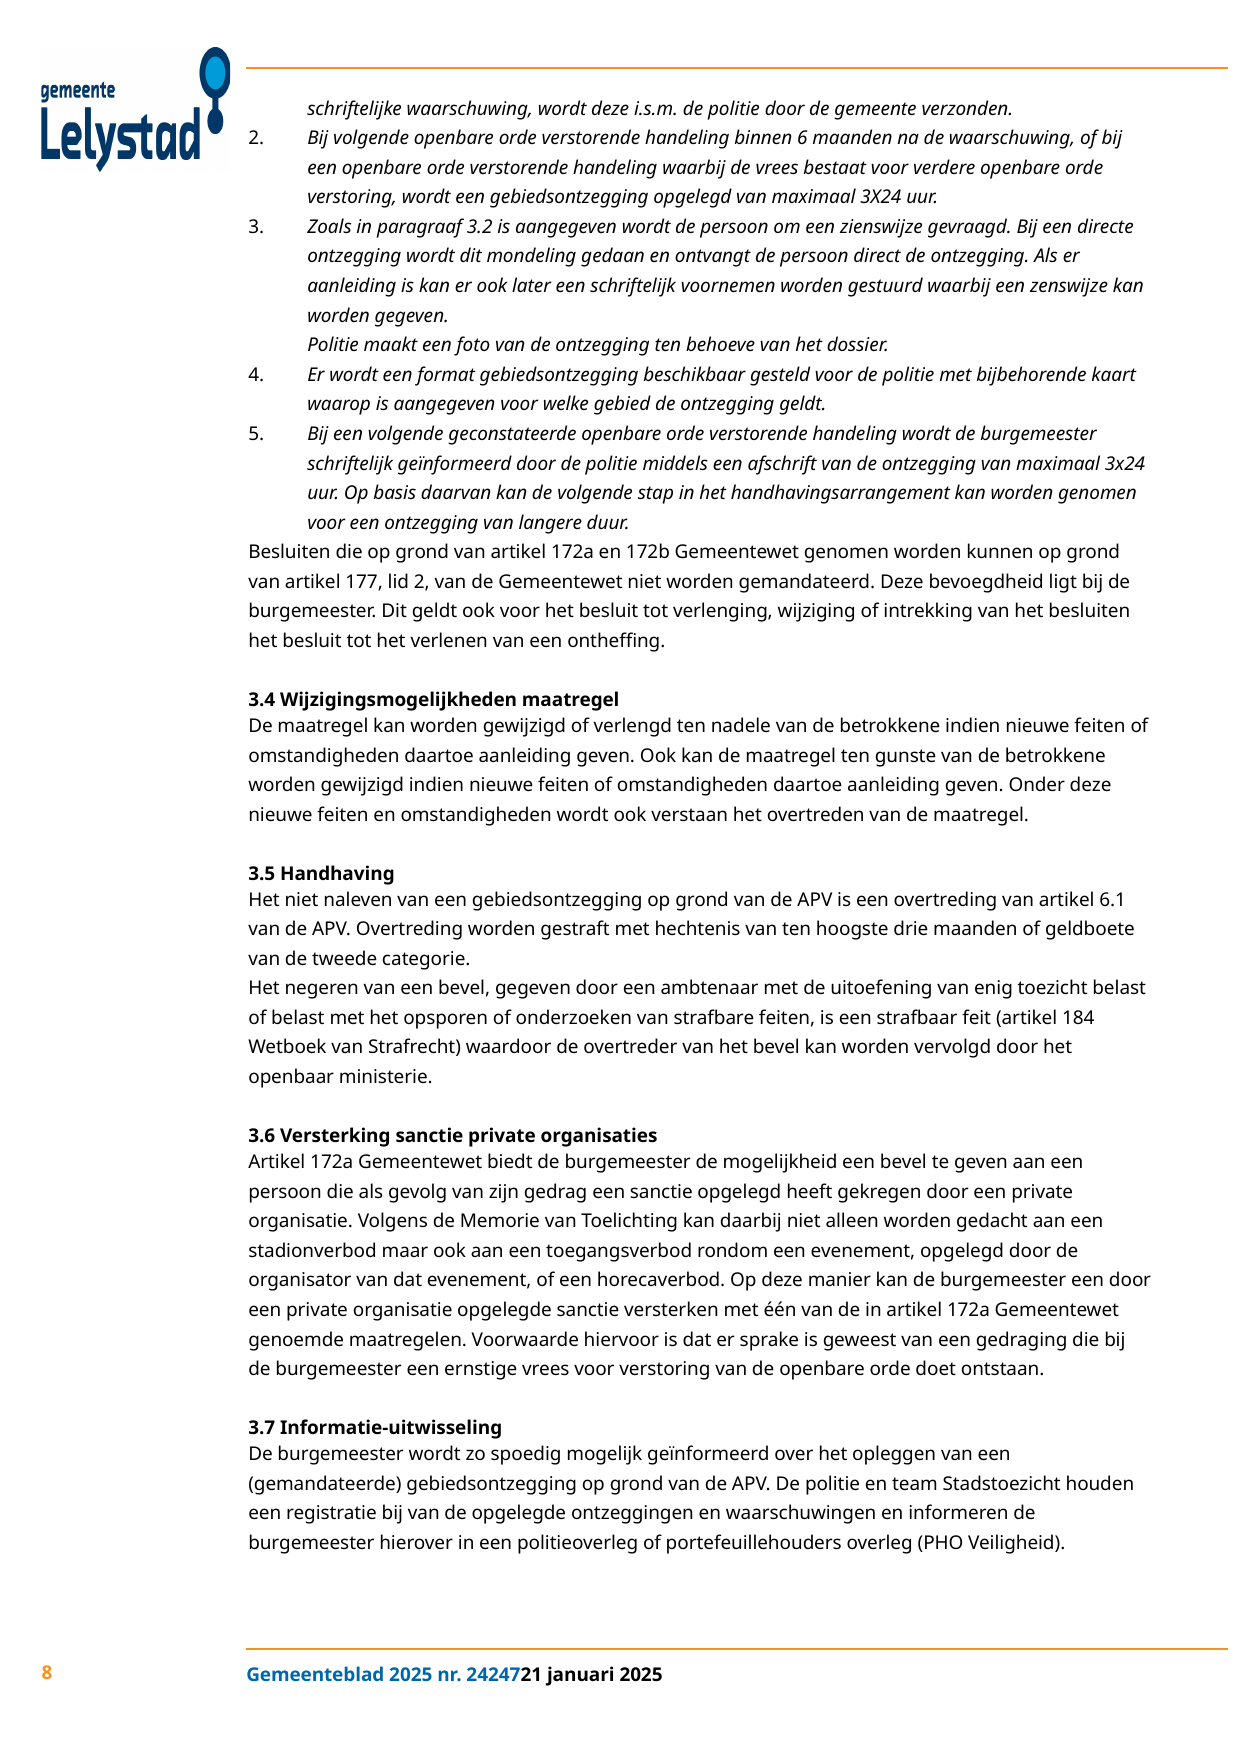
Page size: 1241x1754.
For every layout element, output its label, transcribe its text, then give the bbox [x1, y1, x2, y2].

list Zoals in paragraaf 3.2 is aangegeven wordt de persoon om een zienswijze gevraagd. Bij een directe ontzegging wordt dit mondeling gedaan en ontvangt de persoon direct de ontzegging. Als er aanleiding is kan er ook later een schriftelijk voornemen worden gestuurd waarbij een zenswijze kan worden gegeven. [248, 213, 1152, 328]
text Het niet naleven van een gebiedsontzegging op grond van de APV is een overtreding van artikel 6.1 van de APV. Overtreding worden gestraft met hechtenis van ten hoogste drie maanden of geldboete van de tweede categorie. [248, 886, 1152, 971]
text De burgemeester wordt zo spoedig mogelijk geïnformeerd over het opleggen van een (gemandateerde) gebiedsontzegging op grond van de APV. De politie en team Stadstoezicht houden een registratie bij van de opgelegde ontzeggingen en waarschuwingen en informeren de burgemeester hierover in een politieoverleg of portefeuillehouders overleg (PHO Veiligheid). [248, 1440, 1152, 1555]
list Bij een volgende geconstateerde openbare orde verstorende handeling wordt de burgemeester schriftelijk geïnformeerd door de politie middels een afschrift van de ontzegging van maximaal 3x24 uur. Op basis daarvan kan de volgende stap in het handhavingsarrangement kan worden genomen voor een ontzegging van langere duur. [248, 420, 1152, 535]
text De maatregel kan worden gewijzigd of verlengd ten nadele van de betrokkene indien nieuwe feiten of omstandigheden daartoe aanleiding geven. Ook kan de maatregel ten gunste van de betrokkene worden gewijzigd indien nieuwe feiten of omstandigheden daartoe aanleiding geven. Onder deze nieuwe feiten en omstandigheden wordt ook verstaan het overtreden van de maatregel. [248, 712, 1152, 827]
list Er wordt een format gebiedsontzegging beschikbaar gesteld voor de politie met bijbehorende kaart waarop is aangegeven voor welke gebied de ontzegging geldt. [248, 361, 1152, 416]
text Besluiten die op grond van artikel 172a en 172b Gemeentewet genomen worden kunnen op grond van artikel 177, lid 2, van de Gemeentewet niet worden gemandateerd. Deze bevoegdheid ligt bij de burgemeester. Dit geldt ook voor het besluit tot verlenging, wijziging of intrekking van het besluiten het besluit tot het verlenen van een ontheffing. [248, 538, 1152, 653]
text 3.4 Wijzigingsmogelijkheden maatregel [248, 686, 1152, 712]
list Politie maakt een foto van de ontzegging ten behoeve van het dossier. [248, 331, 1152, 357]
text 3.7 Informatie-uitwisseling [248, 1414, 1152, 1440]
picture [41, 47, 231, 172]
text 3.6 Versterking sanctie private organisaties [248, 1122, 1152, 1148]
list schriftelijke waarschuwing, wordt deze i.s.m. de politie door de gemeente verzonden. [248, 95, 1152, 121]
text 3.5 Handhaving [248, 860, 1152, 886]
text Artikel 172a Gemeentewet biedt de burgemeester de mogelijkheid een bevel te geven aan een persoon die als gevolg van zijn gedrag een sanctie opgelegd heeft gekregen door een private organisatie. Volgens de Memorie van Toelichting kan daarbij niet alleen worden gedacht aan een stadionverbod maar ook aan een toegangsverbod rondom een evenement, opgelegd door de organisator van dat evenement, of een horecaverbod. Op deze manier kan de burgemeester een door een private organisatie opgelegde sanctie versterken met één van de in artikel 172a Gemeentewet genoemde maatregelen. Voorwaarde hiervoor is dat er sprake is geweest van een gedraging die bij de burgemeester een ernstige vrees voor verstoring van de openbare orde doet ontstaan. [248, 1148, 1152, 1381]
list Bij volgende openbare orde verstorende handeling binnen 6 maanden na de waarschuwing, of bij een openbare orde verstorende handeling waarbij de vrees bestaat voor verdere openbare orde verstoring, wordt een gebiedsontzegging opgelegd van maximaal 3X24 uur. [248, 124, 1152, 209]
text Het negeren van een bevel, gegeven door een ambtenaar met de uitoefening van enig toezicht belast of belast met het opsporen of onderzoeken van strafbare feiten, is een strafbaar feit (artikel 184 Wetboek van Strafrecht) waardoor de overtreder van het bevel kan worden vervolgd door het openbaar ministerie. [248, 974, 1152, 1089]
